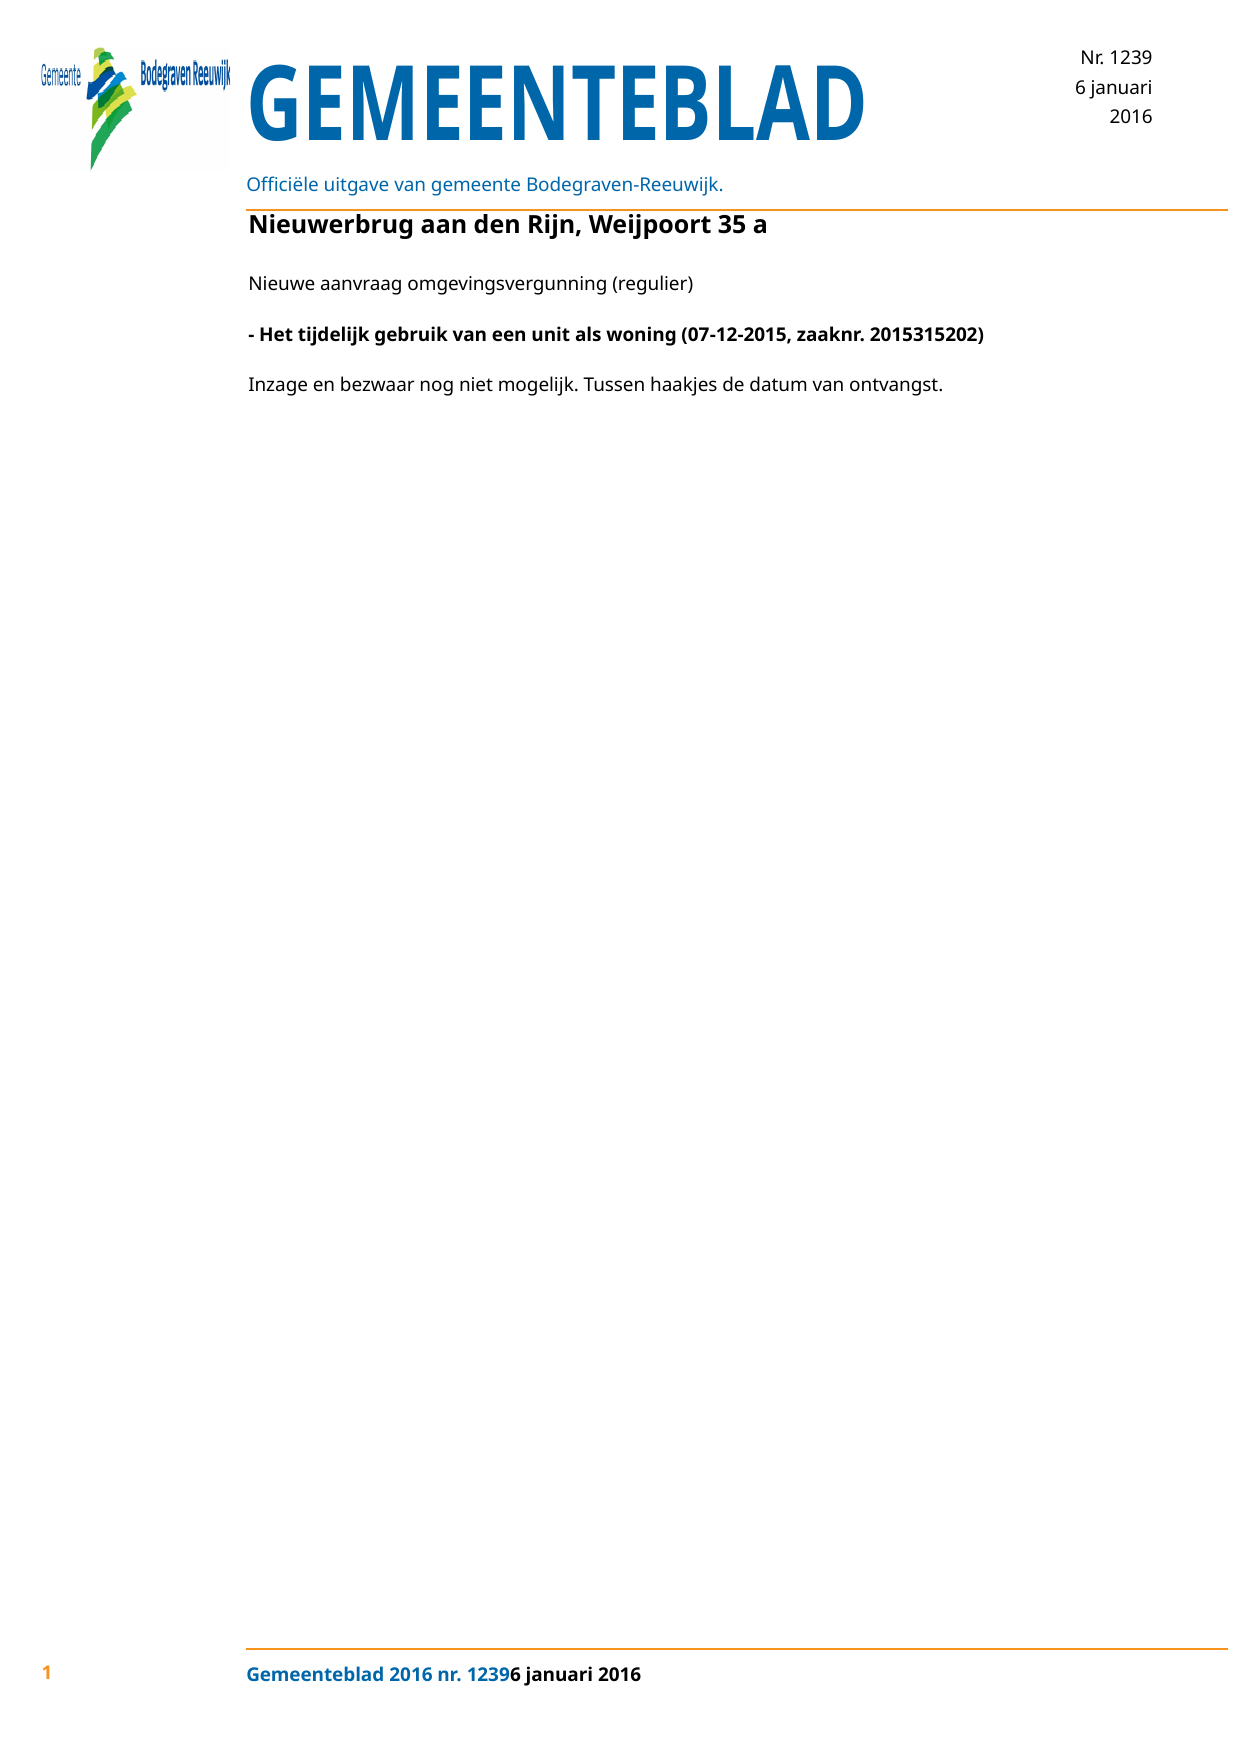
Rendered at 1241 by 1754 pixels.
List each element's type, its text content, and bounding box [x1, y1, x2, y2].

text Inzage en bezwaar nog niet mogelijk. Tussen haakjes de datum van ontvangst. [248, 371, 1152, 397]
text Nieuwerbrug aan den Rijn, Weijpoort 35 a [248, 211, 1152, 241]
text Nieuwe aanvraag omgevingsvergunning (regulier) [248, 270, 1152, 296]
picture [41, 47, 231, 172]
text - Het tijdelijk gebruik van een unit als woning (07‑12‑2015, zaaknr. 2015315202) [248, 321, 1152, 346]
